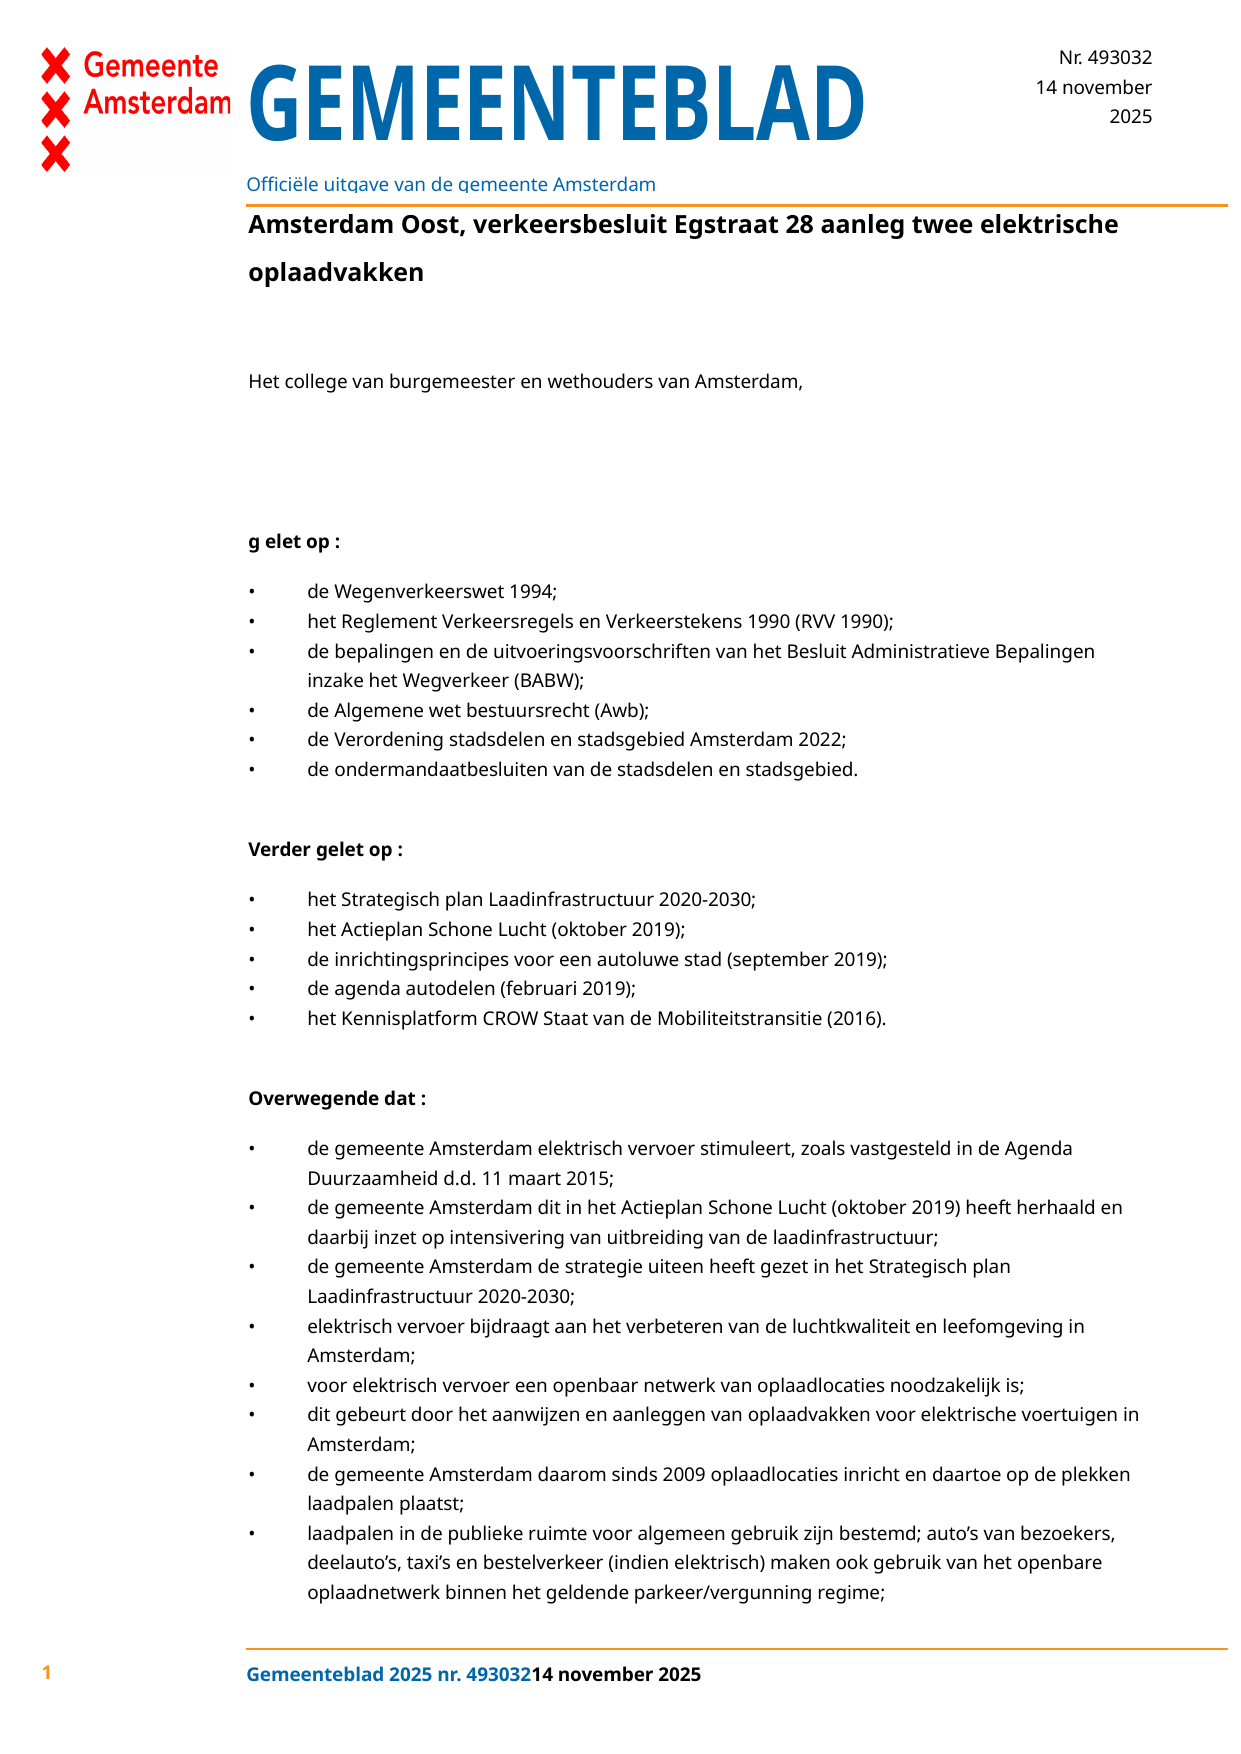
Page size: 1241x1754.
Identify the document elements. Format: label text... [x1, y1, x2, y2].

list het Actieplan Schone Lucht (oktober 2019); [248, 916, 1152, 942]
text g elet op : [248, 528, 1152, 554]
list het Reglement Verkeersregels en Verkeerstekens 1990 (RVV 1990); [248, 608, 1152, 634]
list het Kennisplatform CROW Staat van de Mobiliteitstransitie (2016). [248, 1005, 1152, 1031]
list de inrichtingsprincipes voor een autoluwe stad (september 2019); [248, 946, 1152, 971]
list de bepalingen en de uitvoeringsvoorschriften van het Besluit Administratieve Bepalingen inzake het Wegverkeer (BABW); [248, 638, 1152, 693]
picture [41, 47, 231, 172]
list de gemeente Amsterdam elektrisch vervoer stimuleert, zoals vastgesteld in de Agenda Duurzaamheid d.d. 11 maart 2015; [248, 1135, 1152, 1191]
text Overwegende dat : [248, 1085, 1152, 1111]
text Verder gelet op : [248, 836, 1152, 862]
text Amsterdam Oost, verkeersbesluit Egstraat 28 aanleg twee elektrische oplaadvakken [248, 207, 1152, 288]
list de gemeente Amsterdam dit in het Actieplan Schone Lucht (oktober 2019) heeft herhaald en daarbij inzet op intensivering van uitbreiding van de laadinfrastructuur; [248, 1194, 1152, 1250]
list voor elektrisch vervoer een openbaar netwerk van oplaadlocaties noodzakelijk is; [248, 1372, 1152, 1398]
list de Algemene wet bestuursrecht (Awb); [248, 697, 1152, 723]
list elektrisch vervoer bijdraagt aan het verbeteren van de luchtkwaliteit en leefomgeving in Amsterdam; [248, 1313, 1152, 1368]
list de ondermandaatbesluiten van de stadsdelen en stadsgebied. [248, 756, 1152, 782]
list het Strategisch plan Laadinfrastructuur 2020-2030; [248, 887, 1152, 912]
list dit gebeurt door het aanwijzen en aanleggen van oplaadvakken voor elektrische voertuigen in Amsterdam; [248, 1402, 1152, 1457]
list de agenda autodelen (februari 2019); [248, 975, 1152, 1001]
list de Wegenverkeerswet 1994; [248, 579, 1152, 604]
list laadpalen in de publieke ruimte voor algemeen gebruik zijn bestemd; auto’s van bezoekers, deelauto’s, taxi’s en bestelverkeer (indien elektrisch) maken ook gebruik van het openbare oplaadnetwerk binnen het geldende parkeer/vergunning regime; [248, 1520, 1152, 1605]
list de Verordening stadsdelen en stadsgebied Amsterdam 2022; [248, 727, 1152, 752]
text Het college van burgemeester en wethouders van Amsterdam, [248, 368, 1152, 394]
list de gemeente Amsterdam daarom sinds 2009 oplaadlocaties inricht en daartoe op de plekken laadpalen plaatst; [248, 1461, 1152, 1516]
list de gemeente Amsterdam de strategie uiteen heeft gezet in het Strategisch plan Laadinfrastructuur 2020-2030; [248, 1254, 1152, 1309]
